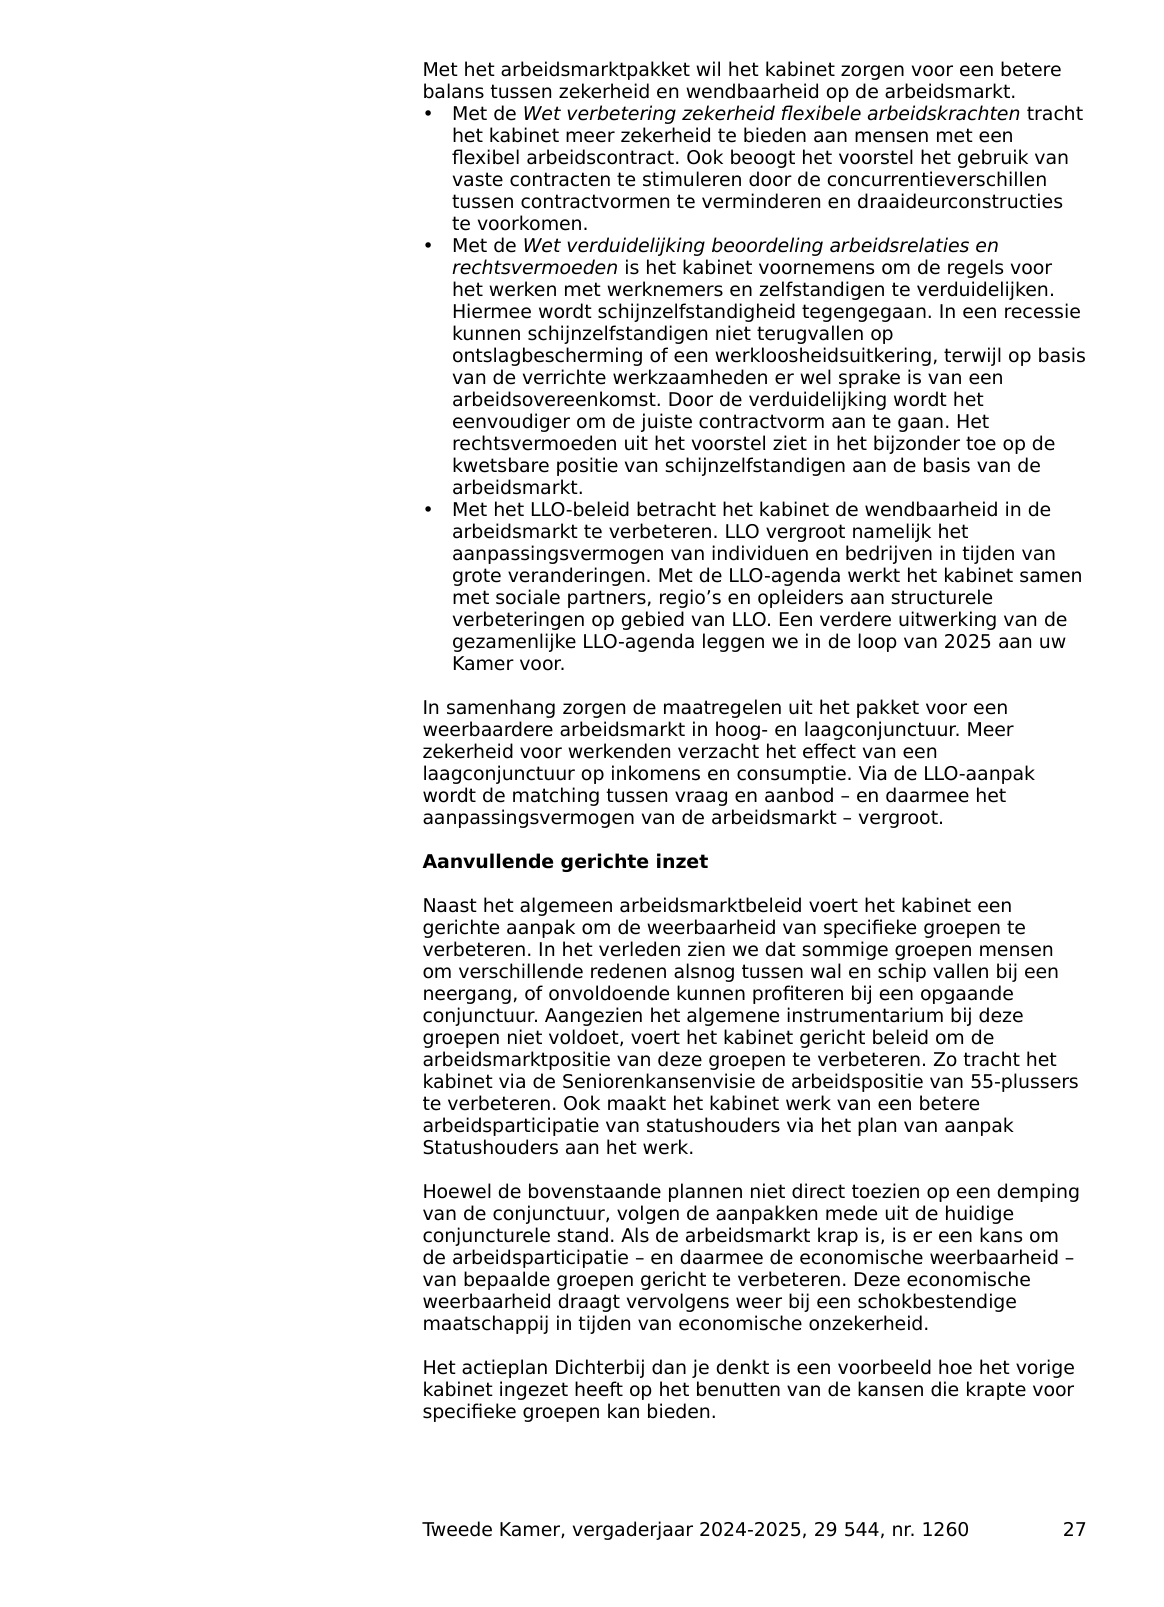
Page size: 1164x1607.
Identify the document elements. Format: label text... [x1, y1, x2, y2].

text • Met de Wet verbetering zekerheid flexibele arbeidskrachten tracht het kabinet meer zekerheid te bieden aan mensen met een flexibel arbeidscontract. Ook beoogt het voorstel het gebruik van vaste contracten te stimuleren door de concurrentieverschillen tussen contractvormen te verminderen en draaideurconstructies te voorkomen. [422, 103, 1087, 235]
text In samenhang zorgen de maatregelen uit het pakket voor een weerbaardere arbeidsmarkt in hoog- en laagconjunctuur. Meer zekerheid voor werkenden verzacht het effect van een laagconjunctuur op inkomens en consumptie. Via de LLO-aanpak wordt de matching tussen vraag en aanbod – en daarmee het aanpassingsvermogen van de arbeidsmarkt – vergroot. [422, 697, 1087, 828]
text • Met het LLO-beleid betracht het kabinet de wendbaarheid in de arbeidsmarkt te verbeteren. LLO vergroot namelijk het aanpassingsvermogen van individuen en bedrijven in tijden van grote veranderingen. Met de LLO-agenda werkt het kabinet samen met sociale partners, regio’s en opleiders aan structurele verbeteringen op gebied van LLO. Een verdere uitwerking van de gezamenlijke LLO-agenda leggen we in de loop van 2025 aan uw Kamer voor. [422, 499, 1087, 674]
text • Met de Wet verduidelijking beoordeling arbeidsrelaties en rechtsvermoeden is het kabinet voornemens om de regels voor het werken met werknemers en zelfstandigen te verduidelijken. Hiermee wordt schijnzelfstandigheid tegengegaan. In een recessie kunnen schijnzelfstandigen niet terugvallen op ontslagbescherming of een werkloosheidsuitkering, terwijl op basis van de verrichte werkzaamheden er wel sprake is van een arbeidsovereenkomst. Door de verduidelijking wordt het eenvoudiger om de juiste contractvorm aan te gaan. Het rechtsvermoeden uit het voorstel ziet in het bijzonder toe op de kwetsbare positie van schijnzelfstandigen aan de basis van de arbeidsmarkt. [422, 235, 1087, 499]
text Naast het algemeen arbeidsmarktbeleid voert het kabinet een gerichte aanpak om de weerbaarheid van specifieke groepen te verbeteren. In het verleden zien we dat sommige groepen mensen om verschillende redenen alsnog tussen wal en schip vallen bij een neergang, of onvoldoende kunnen profiteren bij een opgaande conjunctuur. Aangezien het algemene instrumentarium bij deze groepen niet voldoet, voert het kabinet gericht beleid om de arbeidsmarktpositie van deze groepen te verbeteren. Zo tracht het kabinet via de Seniorenkansenvisie de arbeidspositie van 55-plussers te verbeteren. Ook maakt het kabinet werk van een betere arbeidsparticipatie van statushouders via het plan van aanpak Statushouders aan het werk. [422, 895, 1087, 1159]
text Met het arbeidsmarktpakket wil het kabinet zorgen voor een betere balans tussen zekerheid en wendbaarheid op de arbeidsmarkt. [422, 59, 1087, 103]
text Hoewel de bovenstaande plannen niet direct toezien op een demping van de conjunctuur, volgen de aanpakken mede uit de huidige conjuncturele stand. Als de arbeidsmarkt krap is, is er een kans om de arbeidsparticipatie – en daarmee de economische weerbaarheid – van bepaalde groepen gericht te verbeteren. Deze economische weerbaarheid draagt vervolgens weer bij een schokbestendige maatschappij in tijden van economische onzekerheid. [422, 1181, 1087, 1335]
subtitle Aanvullende gerichte inzet [422, 851, 1087, 873]
text Het actieplan Dichterbij dan je denkt is een voorbeeld hoe het vorige kabinet ingezet heeft op het benutten van de kansen die krapte voor specifieke groepen kan bieden. [422, 1357, 1087, 1423]
